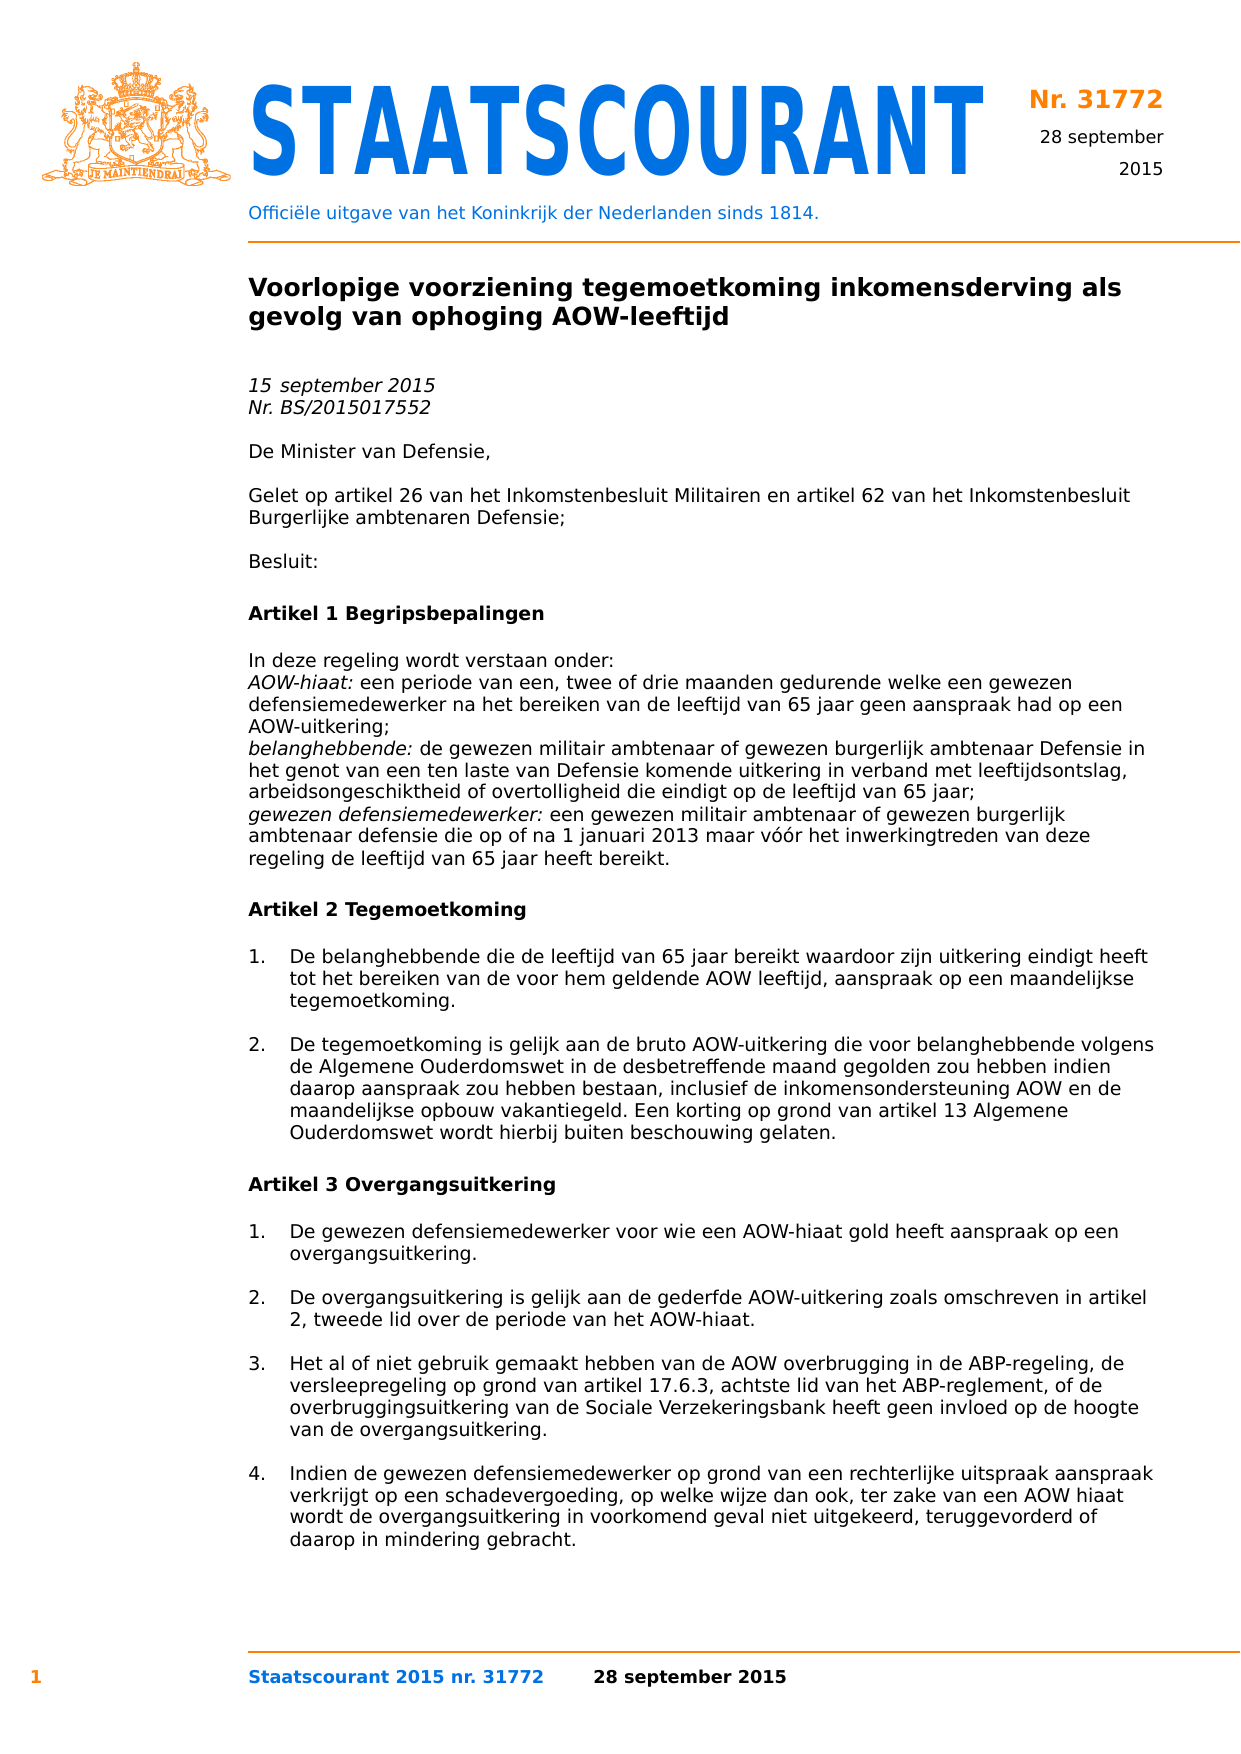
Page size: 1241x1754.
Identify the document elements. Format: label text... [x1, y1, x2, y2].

subtitle Artikel 1 Begripsbepalingen [248, 603, 1163, 624]
text 2. De overgangsuitkering is gelijk aan de gederfde AOW-uitkering zoals omschreven in artikel 2, tweede lid over de periode van het AOW-hiaat. [248, 1287, 1163, 1331]
text In deze regeling wordt verstaan onder: [248, 649, 1163, 672]
text 1. De belanghebbende die de leeftijd van 65 jaar bereikt waardoor zijn uitkering eindigt heeft tot het bereiken van de voor hem geldende AOW leeftijd, aanspraak op een maandelijkse tegemoetkoming. [248, 946, 1163, 1012]
text Besluit: [248, 551, 1163, 573]
subtitle Artikel 2 Tegemoetkoming [248, 899, 1163, 921]
table_cell 2015 [998, 153, 1240, 203]
text 1. De gewezen defensiemedewerker voor wie een AOW-hiaat gold heeft aanspraak op een overgangsuitkering. [248, 1221, 1163, 1265]
text Gelet op artikel 26 van het Inkomstenbesluit Militairen en artikel 62 van het Inkomstenbesluit Burgerlijke ambtenaren Defensie; [248, 485, 1163, 529]
table_cell 28 september [998, 121, 1240, 153]
table_header STAATSCOURANT [248, 62, 998, 203]
text belanghebbende: de gewezen militair ambtenaar of gewezen burgerlijk ambtenaar Defensie in het genot van een ten laste van Defensie komende uitkering in verband met leeftijdsontslag, arbeidsongeschiktheid of overtolligheid die eindigt op de leeftijd van 65 jaar; [248, 737, 1163, 803]
picture [41, 62, 231, 186]
text 2. De tegemoetkoming is gelijk aan de bruto AOW-uitkering die voor belanghebbende volgens de Algemene Ouderdomswet in de desbetreffende maand gegolden zou hebben indien daarop aanspraak zou hebben bestaan, inclusief de inkomensondersteuning AOW en de maandelijkse opbouw vakantiegeld. Een korting op grond van artikel 13 Algemene Ouderdomswet wordt hierbij buiten beschouwing gelaten. [248, 1034, 1163, 1144]
text Nr. BS/2015017552 [248, 397, 1163, 419]
table_header Nr. 31772 [998, 62, 1240, 121]
text 15 september 2015 [248, 375, 1163, 397]
subtitle Voorlopige voorziening tegemoetkoming inkomensderving als gevolg van ophoging AOW-leeftijd [248, 273, 1163, 331]
subtitle Artikel 3 Overgangsuitkering [248, 1174, 1163, 1196]
table_cell Officiële uitgave van het Koninkrijk der Nederlanden sinds 1814. [248, 203, 1240, 241]
text gewezen defensiemedewerker: een gewezen militair ambtenaar of gewezen burgerlijk ambtenaar defensie die op of na 1 januari 2013 maar vóór het inwerkingtreden van deze regeling de leeftijd van 65 jaar heeft bereikt. [248, 803, 1163, 869]
text 4. Indien de gewezen defensiemedewerker op grond van een rechterlijke uitspraak aanspraak verkrijgt op een schadevergoeding, op welke wijze dan ook, ter zake van een AOW hiaat wordt de overgangsuitkering in voorkomend geval niet uitgekeerd, teruggevorderd of daarop in mindering gebracht. [248, 1462, 1163, 1550]
text AOW-hiaat: een periode van een, twee of drie maanden gedurende welke een gewezen defensiemedewerker na het bereiken van de leeftijd van 65 jaar geen aanspraak had op een AOW-uitkering; [248, 672, 1163, 737]
text De Minister van Defensie, [248, 441, 1163, 463]
text 3. Het al of niet gebruik gemaakt hebben van de AOW overbrugging in de ABP-regeling, de versleepregeling op grond van artikel 17.6.3, achtste lid van het ABP-reglement, of de overbruggingsuitkering van de Sociale Verzekeringsbank heeft geen invloed op de hoogte van de overgangsuitkering. [248, 1353, 1163, 1441]
table_header [25, 62, 248, 241]
